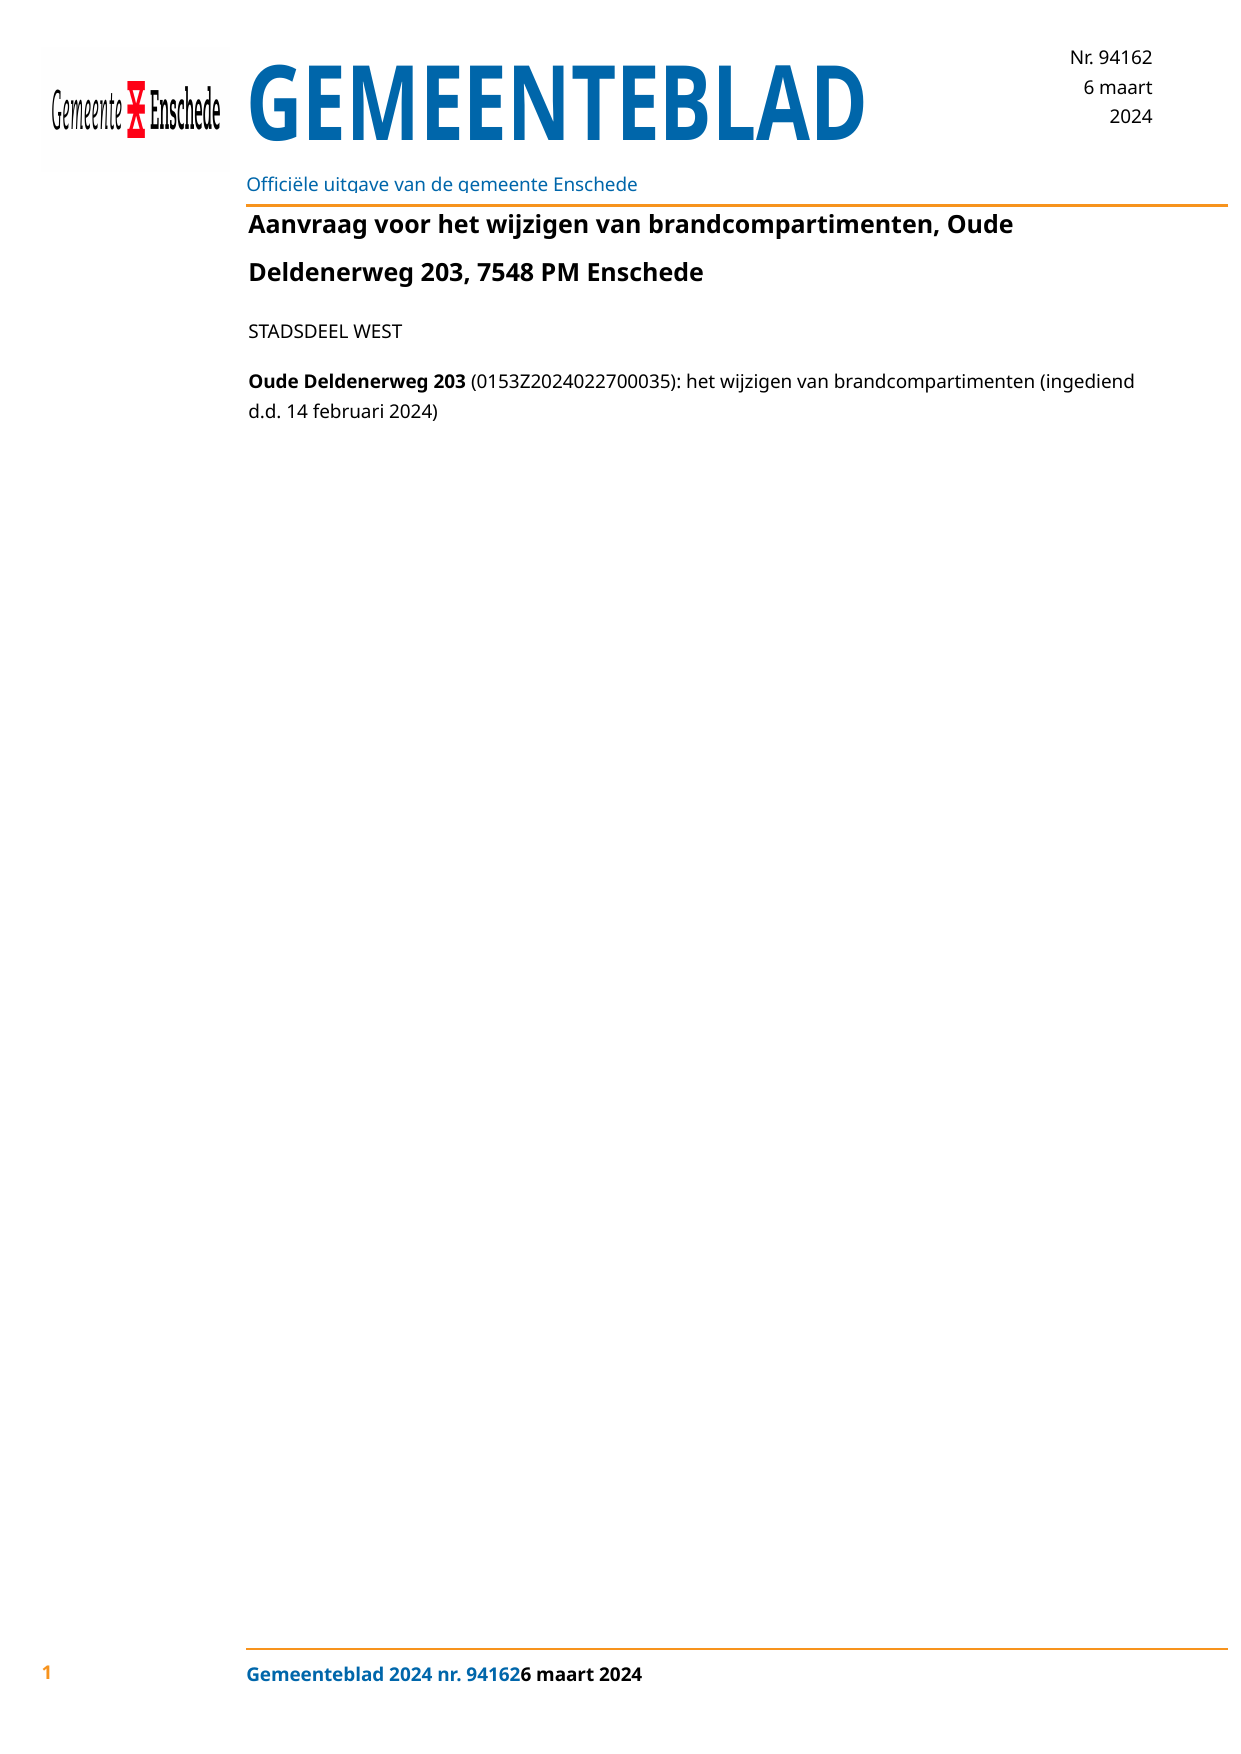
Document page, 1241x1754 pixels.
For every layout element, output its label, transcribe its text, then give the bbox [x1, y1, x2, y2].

text Aanvraag voor het wijzigen van brandcompartimenten, Oude Deldenerweg 203, 7548 PM Enschede [248, 207, 1152, 288]
text STADSDEEL WEST [248, 318, 1152, 344]
text Oude Deldenerweg 203 (0153Z2024022700035): het wijzigen van brandcompartimenten (ingediend d.d. 14 februari 2024) [248, 368, 1152, 424]
picture [41, 47, 231, 172]
